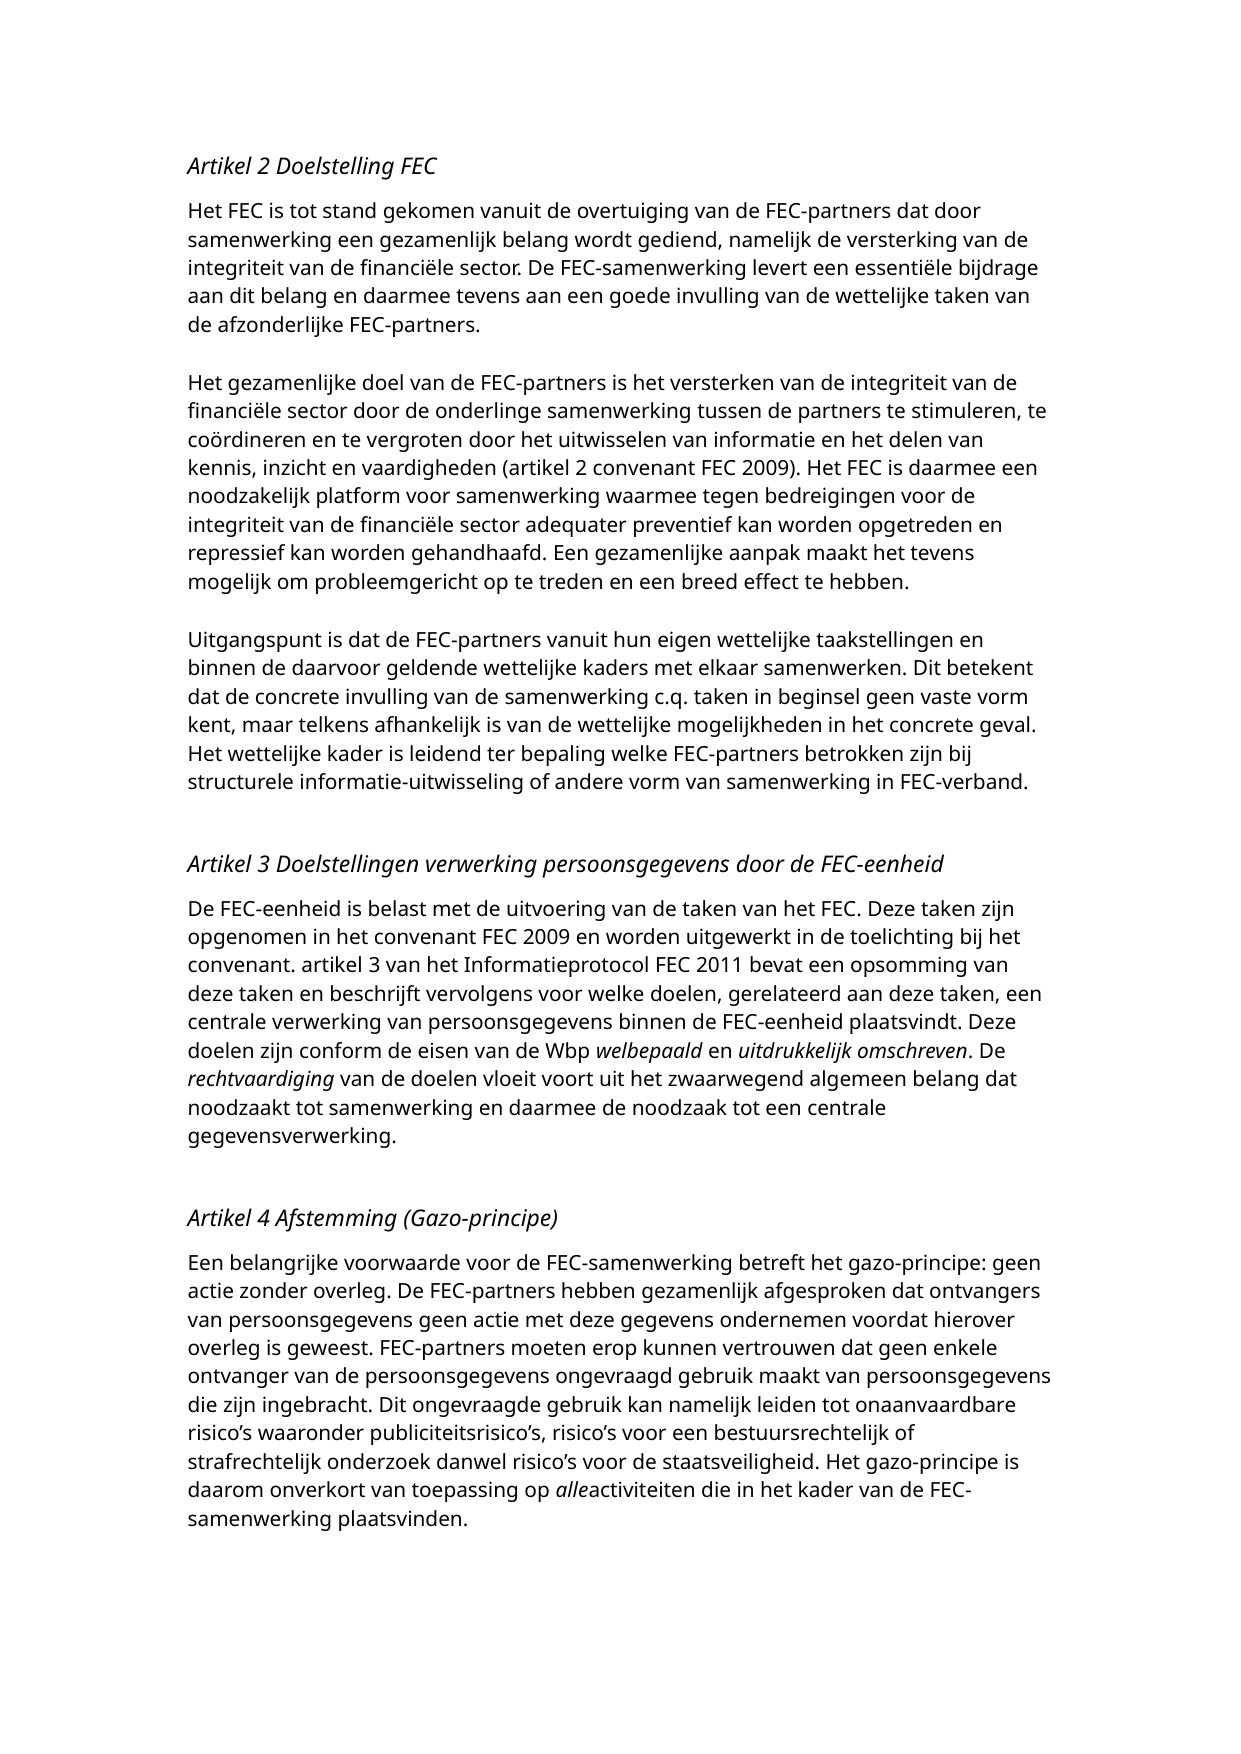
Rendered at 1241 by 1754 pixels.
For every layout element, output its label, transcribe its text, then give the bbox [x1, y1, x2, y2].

subtitle Artikel 2 Doelstelling FEC [187, 150, 1053, 181]
subtitle Artikel 3 Doelstellingen verwerking persoonsgegevens door de FEC-eenheid [187, 847, 1053, 879]
text Het gezamenlijke doel van de FEC-partners is het versterken van de integriteit van de financiële sector door de onderlinge samenwerking tussen de partners te stimuleren, te coördineren en te vergroten door het uitwisselen van informatie en het delen van kennis, inzicht en vaardigheden (artikel 2 convenant FEC 2009). Het FEC is daarmee een noodzakelijk platform voor samenwerking waarmee tegen bedreigingen voor de integriteit van de financiële sector adequater preventief kan worden opgetreden en repressief kan worden gehandhaafd. Een gezamenlijke aanpak maakt het tevens mogelijk om probleemgericht op te treden en een breed effect te hebben. [187, 368, 1053, 595]
text Een belangrijke voorwaarde voor de FEC-samenwerking betreft het gazo-principe: geen actie zonder overleg. De FEC-partners hebben gezamenlijk afgesproken dat ontvangers van persoonsgegevens geen actie met deze gegevens ondernemen voordat hierover overleg is geweest. FEC-partners moeten erop kunnen vertrouwen dat geen enkele ontvanger van de persoonsgegevens ongevraagd gebruik maakt van persoonsgegevens die zijn ingebracht. Dit ongevraagde gebruik kan namelijk leiden tot onaanvaardbare risico’s waaronder publiciteitsrisico’s, risico’s voor een bestuursrechtelijk of strafrechtelijk onderzoek danwel risico’s voor de staatsveiligheid. Het gazo-principe is daarom onverkort van toepassing op alleactiviteiten die in het kader van de FEC-samenwerking plaatsvinden. [187, 1248, 1053, 1532]
subtitle Artikel 4 Afstemming (Gazo-principe) [187, 1202, 1053, 1233]
text Uitgangspunt is dat de FEC-partners vanuit hun eigen wettelijke taakstellingen en binnen de daarvoor geldende wettelijke kaders met elkaar samenwerken. Dit betekent dat de concrete invulling van de samenwerking c.q. taken in beginsel geen vaste vorm kent, maar telkens afhankelijk is van de wettelijke mogelijkheden in het concrete geval. Het wettelijke kader is leidend ter bepaling welke FEC-partners betrokken zijn bij structurele informatie-uitwisseling of andere vorm van samenwerking in FEC-verband. [187, 625, 1053, 796]
text De FEC-eenheid is belast met de uitvoering van de taken van het FEC. Deze taken zijn opgenomen in het convenant FEC 2009 en worden uitgewerkt in de toelichting bij het convenant. artikel 3 van het Informatieprotocol FEC 2011 bevat een opsomming van deze taken en beschrijft vervolgens voor welke doelen, gerelateerd aan deze taken, een centrale verwerking van persoonsgegevens binnen de FEC-eenheid plaatsvindt. Deze doelen zijn conform de eisen van de Wbp welbepaald en uitdrukkelijk omschreven. De rechtvaardiging van de doelen vloeit voort uit het zwaarwegend algemeen belang dat noodzaakt tot samenwerking en daarmee de noodzaak tot een centrale gegevensverwerking. [187, 894, 1053, 1150]
text Het FEC is tot stand gekomen vanuit de overtuiging van de FEC-partners dat door samenwerking een gezamenlijk belang wordt gediend, namelijk de versterking van de integriteit van de financiële sector. De FEC-samenwerking levert een essentiële bijdrage aan dit belang en daarmee tevens aan een goede invulling van de wettelijke taken van de afzonderlijke FEC-partners. [187, 196, 1053, 338]
